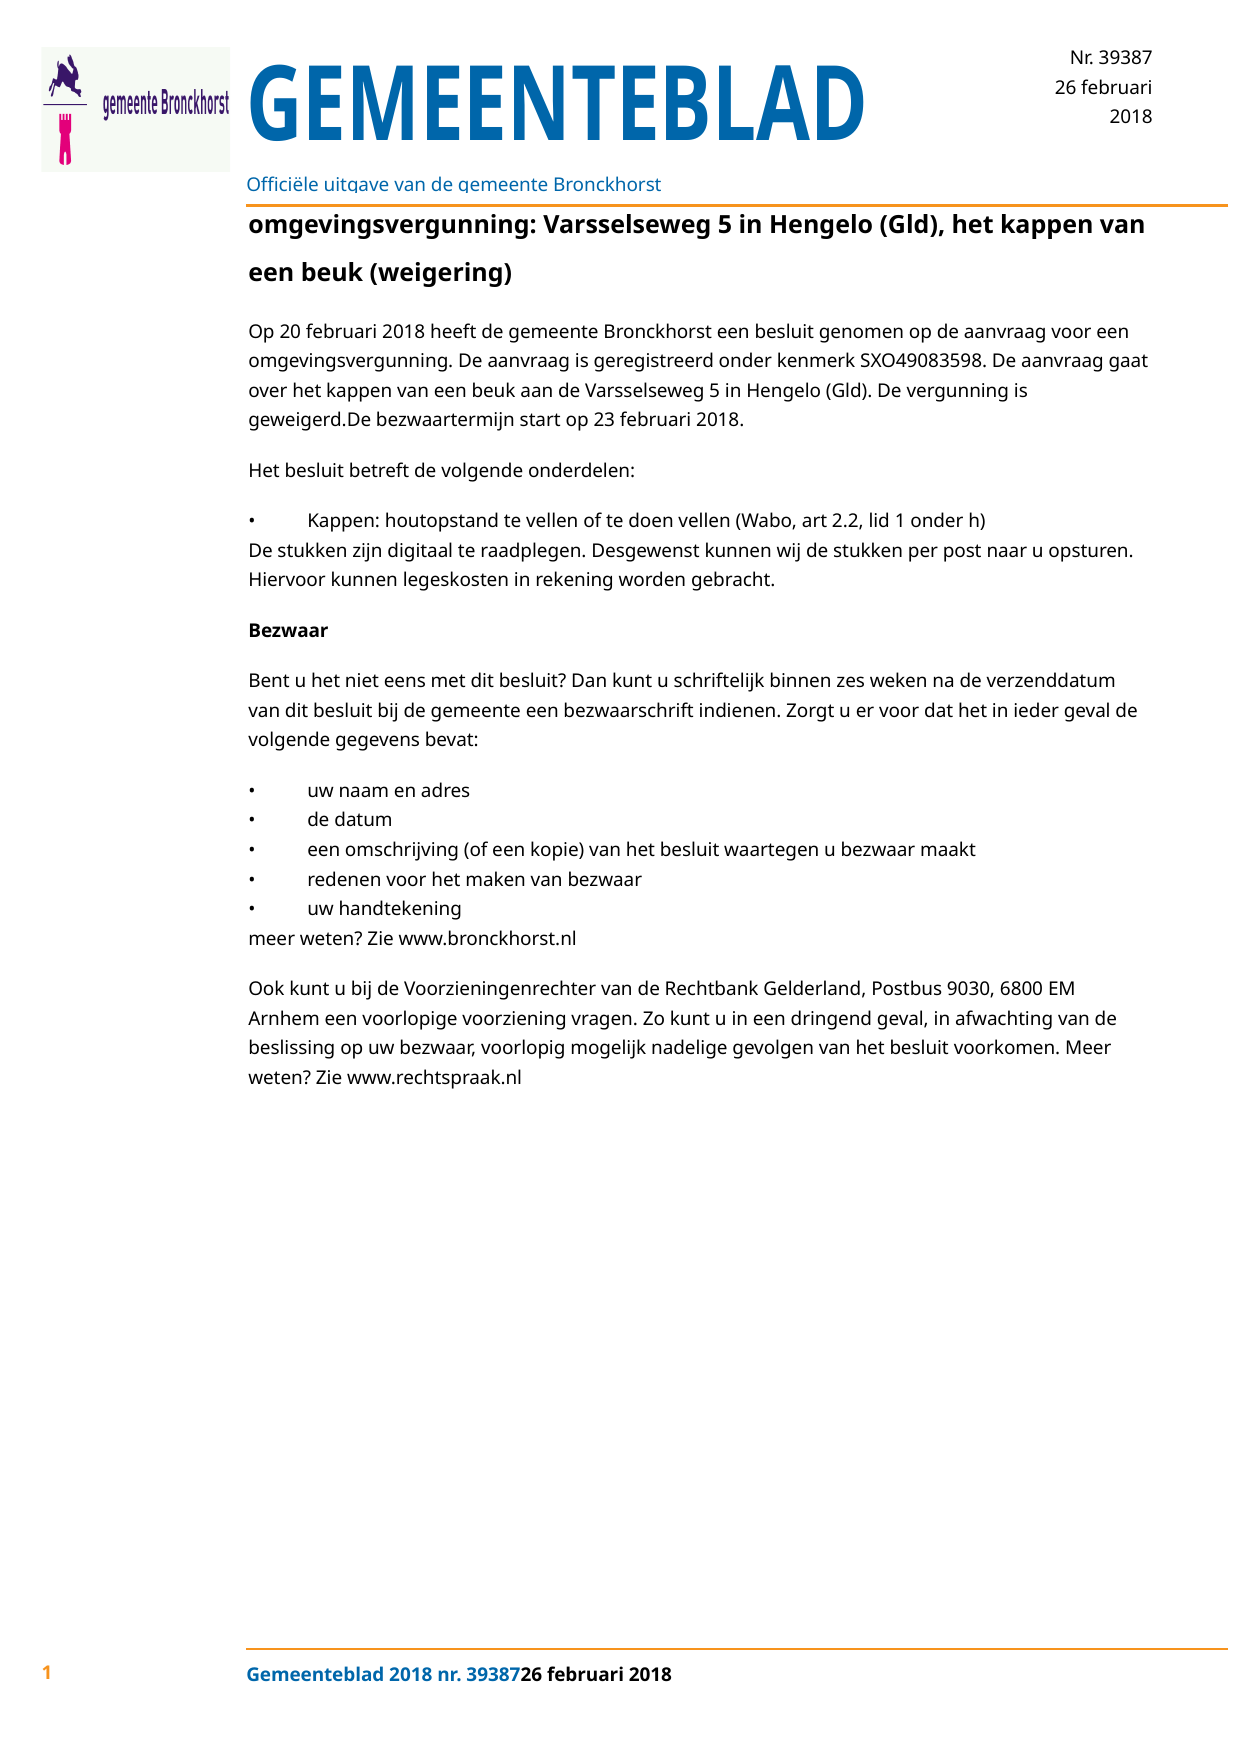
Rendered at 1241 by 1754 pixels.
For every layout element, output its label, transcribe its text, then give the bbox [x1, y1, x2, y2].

text Op 20 februari 2018 heeft de gemeente Bronckhorst een besluit genomen op de aanvraag voor een omgevingsvergunning. De aanvraag is geregistreerd onder kenmerk SXO49083598. De aanvraag gaat over het kappen van een beuk aan de Varsselseweg 5 in Hengelo (Gld). De vergunning is geweigerd.De bezwaartermijn start op 23 februari 2018. [248, 318, 1152, 432]
list uw naam en adres [248, 777, 1152, 803]
text Bent u het niet eens met dit besluit? Dan kunt u schriftelijk binnen zes weken na de verzenddatum van dit besluit bij de gemeente een bezwaarschrift indienen. Zorgt u er voor dat het in ieder geval de volgende gegevens bevat: [248, 667, 1152, 752]
text Het besluit betreft de volgende onderdelen: [248, 457, 1152, 483]
list een omschrijving (of een kopie) van het besluit waartegen u bezwaar maakt [248, 836, 1152, 862]
text omgevingsvergunning: Varsselseweg 5 in Hengelo (Gld), het kappen van een beuk (weigering) [248, 207, 1152, 288]
text Bezwaar [248, 617, 1152, 643]
list de datum [248, 807, 1152, 832]
list Kappen: houtopstand te vellen of te doen vellen (Wabo, art 2.2, lid 1 onder h) [248, 507, 1152, 533]
text meer weten? Zie www.bronckhorst.nl [248, 925, 1152, 951]
list redenen voor het maken van bezwaar [248, 866, 1152, 892]
text Ook kunt u bij de Voorzieningenrechter van de Rechtbank Gelderland, Postbus 9030, 6800 EM Arnhem een voorlopige voorziening vragen. Zo kunt u in een dringend geval, in afwachting van de beslissing op uw bezwaar, voorlopig mogelijk nadelige gevolgen van het besluit voorkomen. Meer weten? Zie www.rechtspraak.nl [248, 975, 1152, 1090]
list uw handtekening [248, 895, 1152, 921]
picture [41, 47, 231, 172]
text De stukken zijn digitaal te raadplegen. Desgewenst kunnen wij de stukken per post naar u opsturen. Hiervoor kunnen legeskosten in rekening worden gebracht. [248, 537, 1152, 592]
